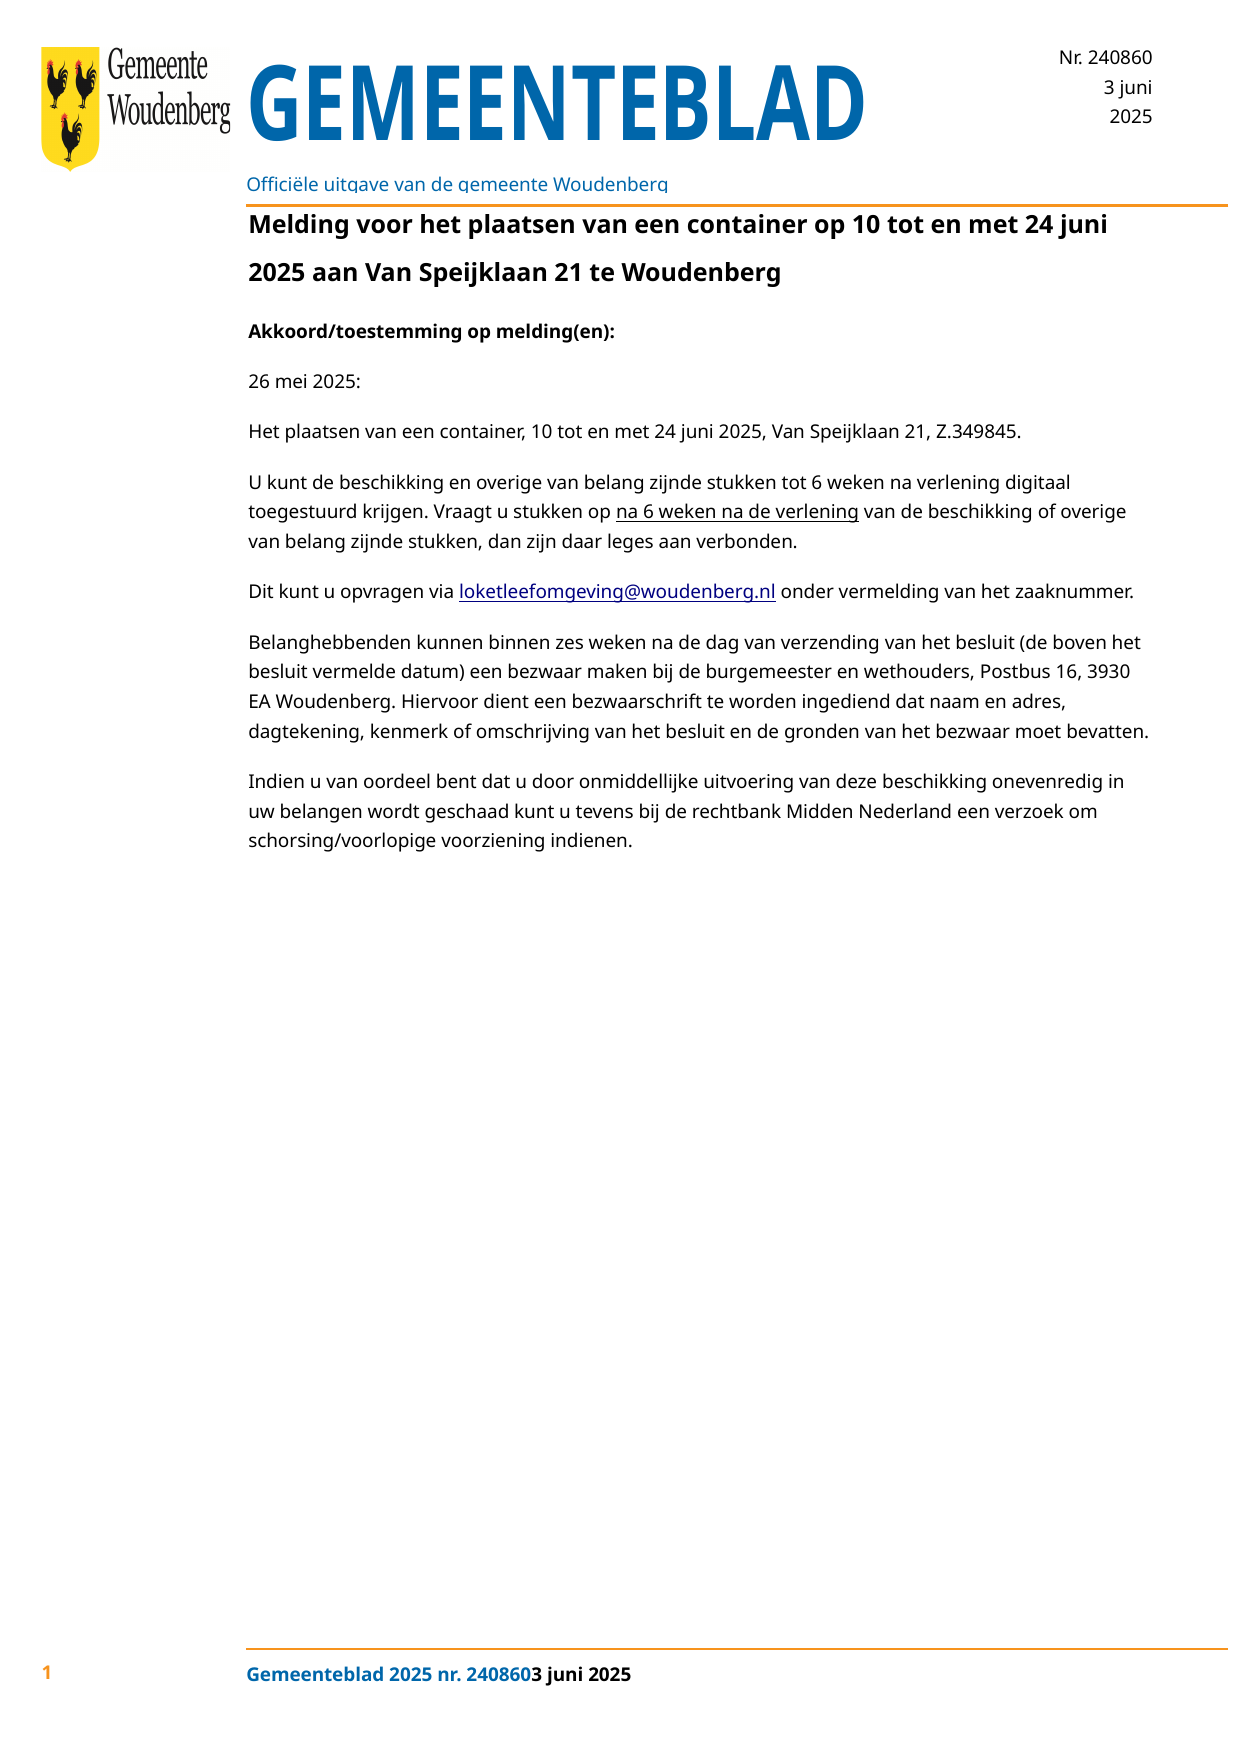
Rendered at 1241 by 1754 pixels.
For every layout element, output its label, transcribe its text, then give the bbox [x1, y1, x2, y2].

text 26 mei 2025: [248, 368, 1152, 394]
text U kunt de beschikking en overige van belang zijnde stukken tot 6 weken na verlening digitaal toegestuurd krijgen. Vraagt u stukken op na 6 weken na de verlening van de beschikking of overige van belang zijnde stukken, dan zijn daar leges aan verbonden. [248, 469, 1152, 554]
text Indien u van oordeel bent dat u door onmiddellijke uitvoering van deze beschikking onevenredig in uw belangen wordt geschaad kunt u tevens bij de rechtbank Midden Nederland een verzoek om schorsing/voorlopige voorziening indienen. [248, 768, 1152, 853]
text Belanghebbenden kunnen binnen zes weken na de dag van verzending van het besluit (de boven het besluit vermelde datum) een bezwaar maken bij de burgemeester en wethouders, Postbus 16, 3930 EA Woudenberg. Hiervoor dient een bezwaarschrift te worden ingediend dat naam en adres, dagtekening, kenmerk of omschrijving van het besluit en de gronden van het bezwaar moet bevatten. [248, 629, 1152, 744]
text Het plaatsen van een container, 10 tot en met 24 juni 2025, Van Speijklaan 21, Z.349845. [248, 419, 1152, 444]
text Akkoord/toestemming op melding(en): [248, 318, 1152, 344]
text Dit kunt u opvragen via loketleefomgeving@woudenberg.nl onder vermelding van het zaaknummer. [248, 579, 1152, 604]
picture [41, 47, 231, 172]
text Melding voor het plaatsen van een container op 10 tot en met 24 juni 2025 aan Van Speijklaan 21 te Woudenberg [248, 207, 1152, 288]
